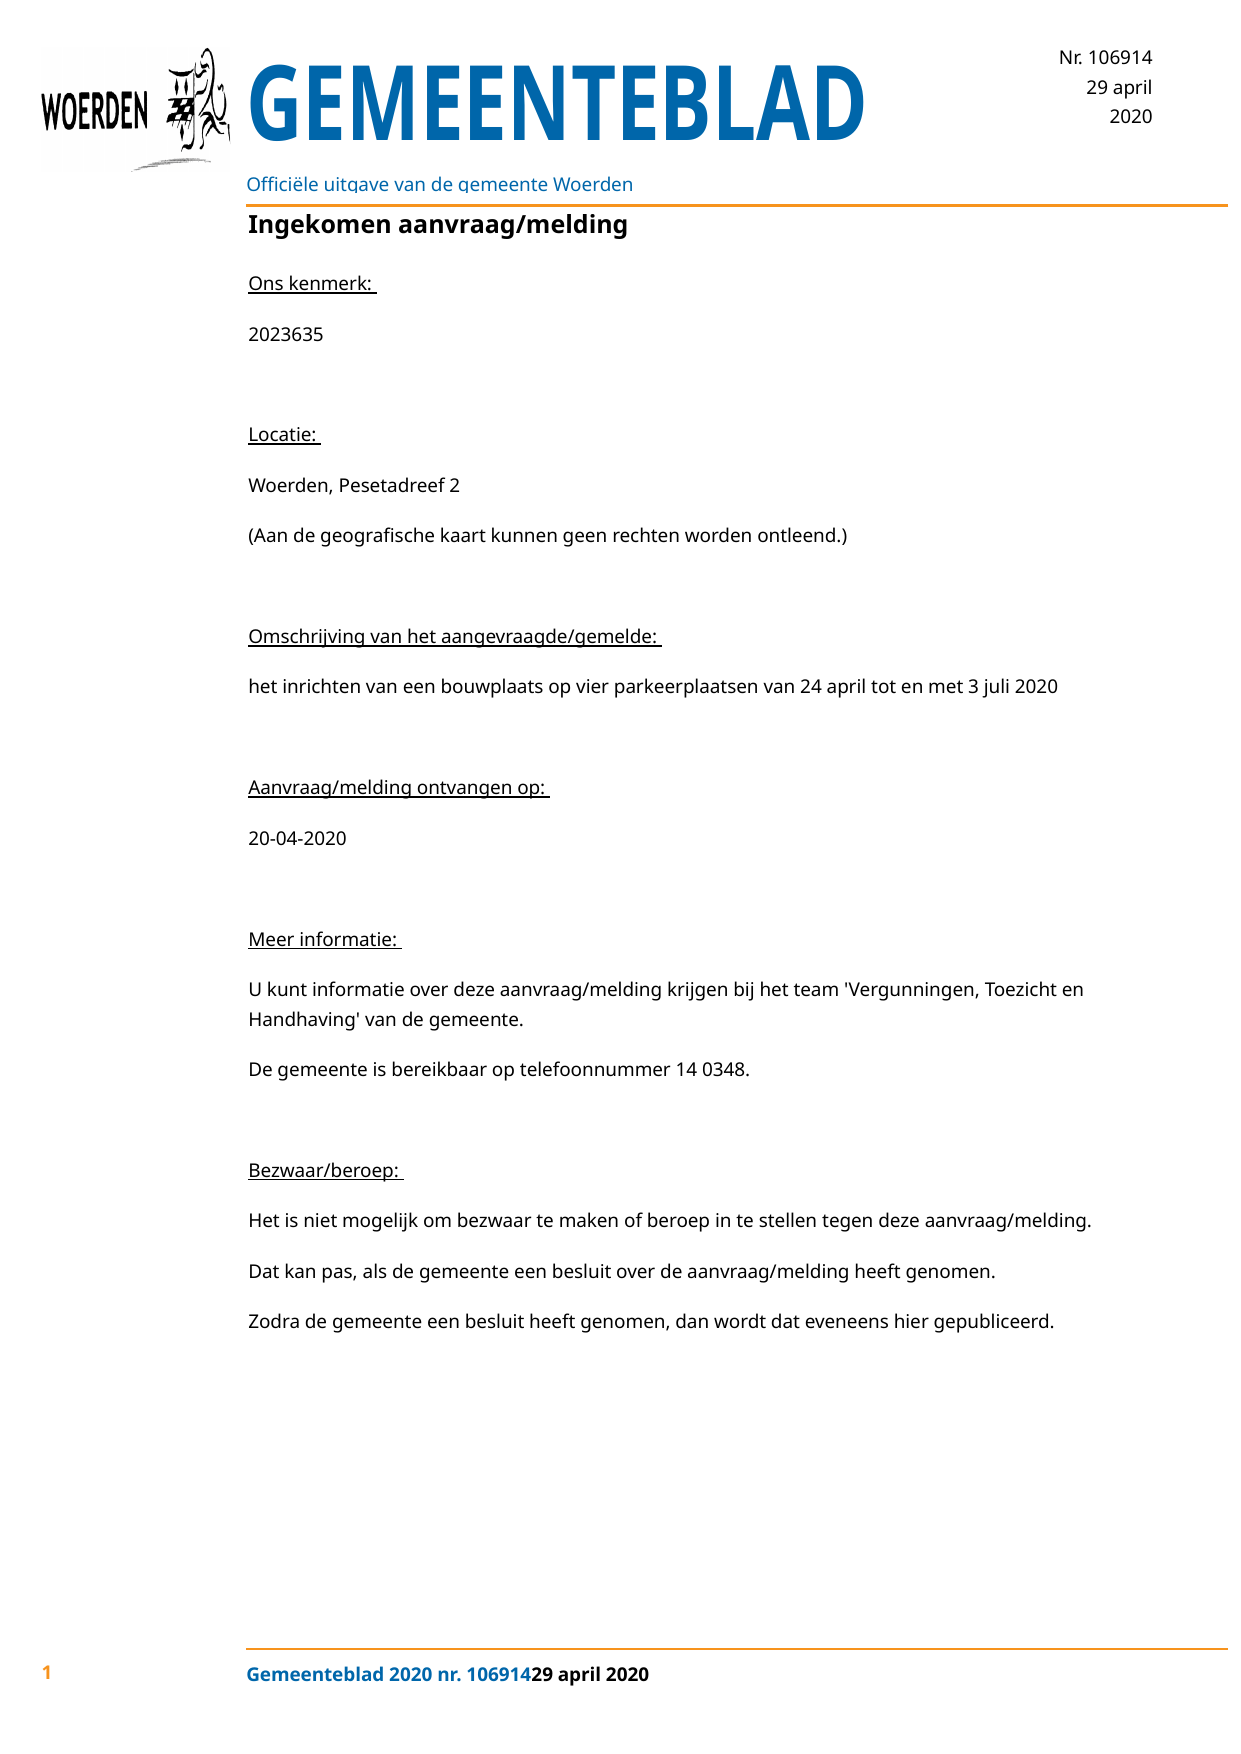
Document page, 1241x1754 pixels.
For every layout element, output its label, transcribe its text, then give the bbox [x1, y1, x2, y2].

text 20-04-2020 [248, 825, 1152, 851]
text Bezwaar/beroep: [248, 1157, 1152, 1183]
text Ons kenmerk: [248, 270, 1152, 296]
text Locatie: [248, 422, 1152, 447]
text 2023635 [248, 321, 1152, 346]
text Meer informatie: [248, 926, 1152, 951]
text U kunt informatie over deze aanvraag/melding krijgen bij het team 'Vergunningen, Toezicht en Handhaving' van de gemeente. [248, 976, 1152, 1031]
text De gemeente is bereikbaar op telefoonnummer 14 0348. [248, 1056, 1152, 1082]
text (Aan de geografische kaart kunnen geen rechten worden ontleend.) [248, 522, 1152, 548]
text Omschrijving van het aangevraagde/gemelde: [248, 623, 1152, 649]
text Aanvraag/melding ontvangen op: [248, 774, 1152, 800]
text Ingekomen aanvraag/melding [248, 207, 1152, 241]
text Dat kan pas, als de gemeente een besluit over de aanvraag/melding heeft genomen. [248, 1258, 1152, 1283]
text Het is niet mogelijk om bezwaar te maken of beroep in te stellen tegen deze aanvraag/melding. [248, 1207, 1152, 1233]
text Zodra de gemeente een besluit heeft genomen, dan wordt dat eveneens hier gepubliceerd. [248, 1308, 1152, 1334]
text het inrichten van een bouwplaats op vier parkeerplaatsen van 24 april tot en met 3 juli 2020 [248, 674, 1152, 699]
picture [41, 47, 231, 172]
text Woerden, Pesetadreef 2 [248, 472, 1152, 498]
